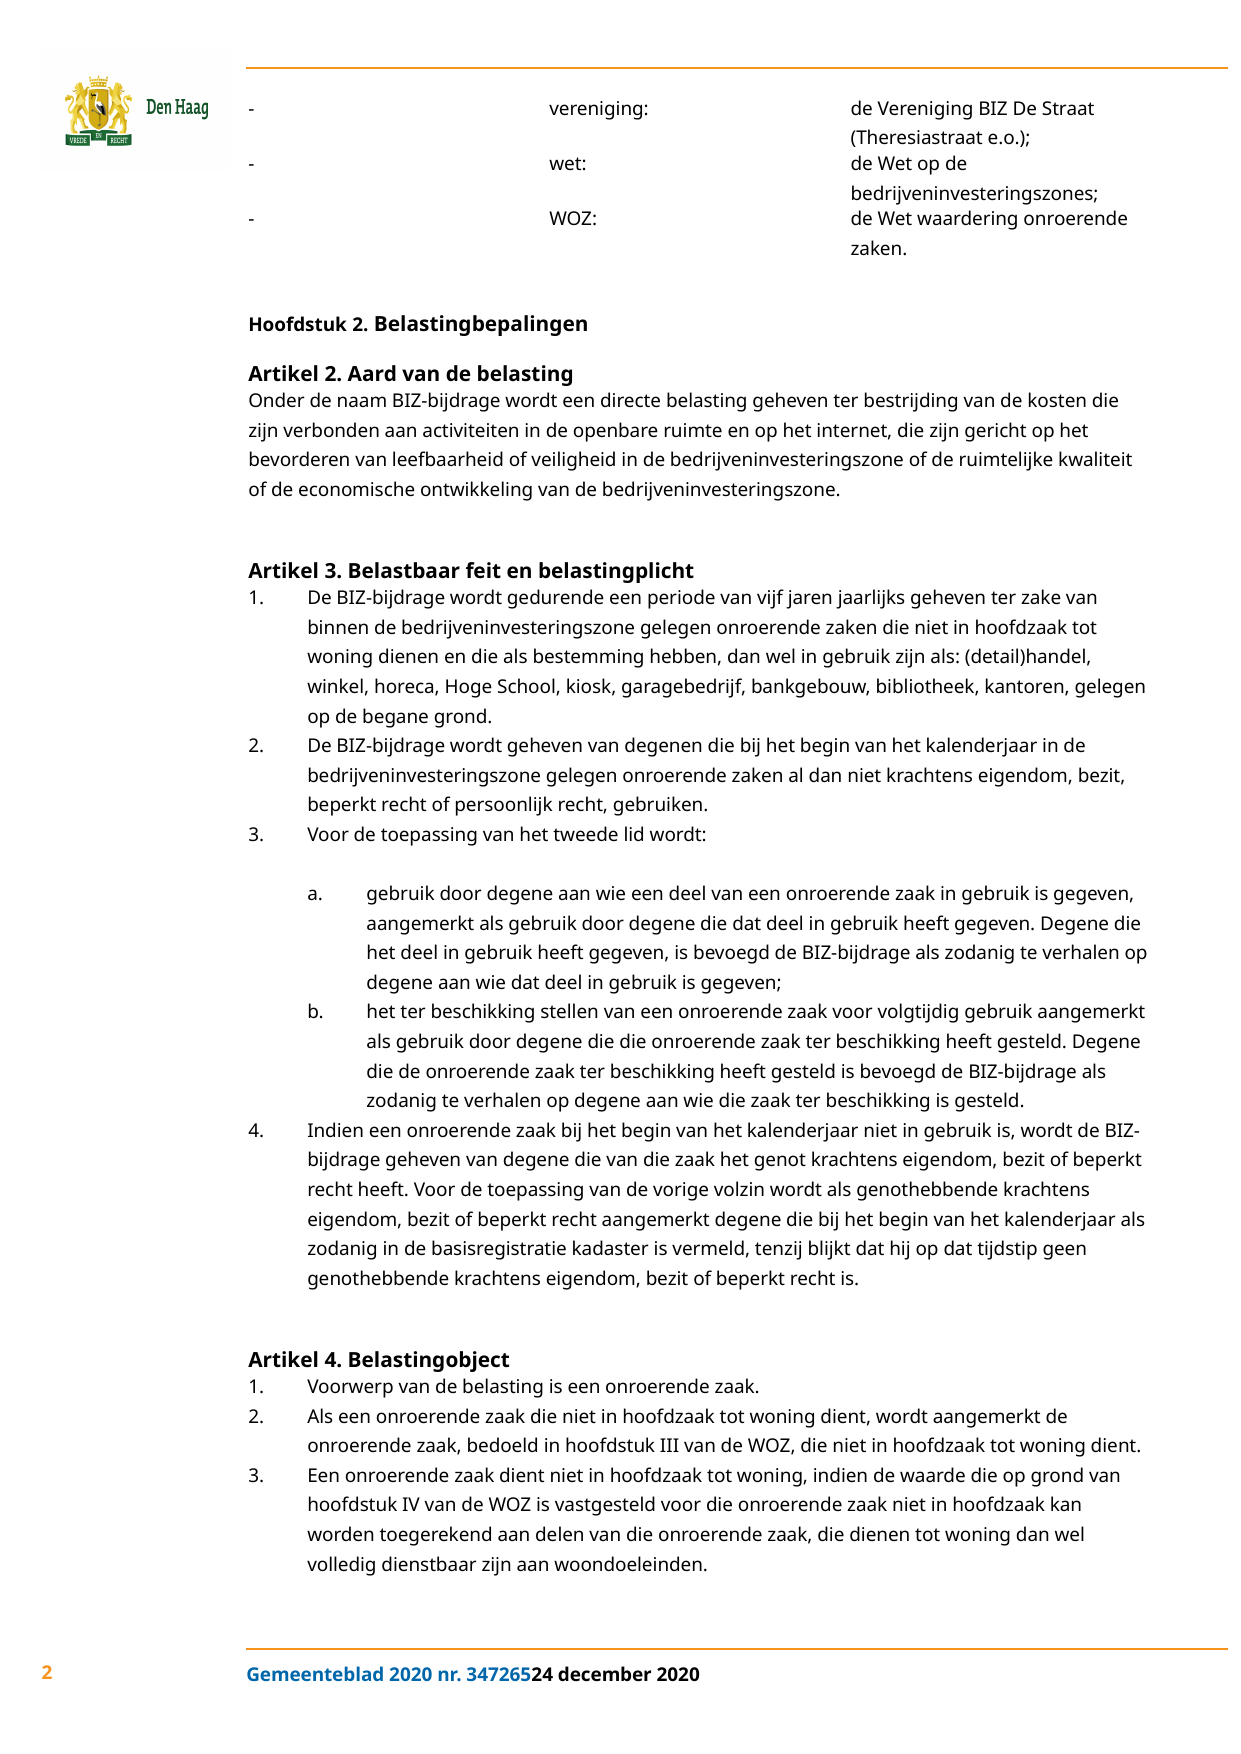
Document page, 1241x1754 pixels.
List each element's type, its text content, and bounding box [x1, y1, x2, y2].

text Artikel 3. Belastbaar feit en belastingplicht [248, 556, 1152, 584]
list De BIZ-bijdrage wordt geheven van degenen die bij het begin van het kalenderjaar in de bedrijveninvesteringszone gelegen onroerende zaken al dan niet krachtens eigendom, bezit, beperkt recht of persoonlijk recht, gebruiken. [248, 732, 1152, 817]
table_cell - [248, 95, 549, 150]
table_cell - [248, 205, 549, 261]
list De BIZ-bijdrage wordt gedurende een periode van vijf jaren jaarlijks geheven ter zake van binnen de bedrijveninvesteringszone gelegen onroerende zaken die niet in hoofdzaak tot woning dienen en die als bestemming hebben, dan wel in gebruik zijn als: (detail)handel, winkel, horeca, Hoge School, kiosk, garagebedrijf, bankgebouw, bibliotheek, kantoren, gelegen op de begane grond. [248, 584, 1152, 728]
picture [41, 47, 231, 172]
table_cell de Wet op de bedrijveninvesteringszones; [850, 150, 1152, 205]
list Als een onroerende zaak die niet in hoofdzaak tot woning dient, wordt aangemerkt de onroerende zaak, bedoeld in hoofdstuk III van de WOZ, die niet in hoofdzaak tot woning dient. [248, 1403, 1152, 1458]
list Voor de toepassing van het tweede lid wordt: [248, 821, 1152, 847]
list het ter beschikking stellen van een onroerende zaak voor volgtijdig gebruik aangemerkt als gebruik door degene die die onroerende zaak ter beschikking heeft gesteld. Degene die de onroerende zaak ter beschikking heeft gesteld is bevoegd de BIZ-bijdrage als zodanig te verhalen op degene aan wie die zaak ter beschikking is gesteld. [307, 999, 1152, 1113]
list Voorwerp van de belasting is een onroerende zaak. [248, 1373, 1152, 1399]
text Artikel 2. Aard van de belasting [248, 359, 1152, 387]
text Hoofdstuk 2. Belastingbepalingen [248, 309, 1152, 338]
list Een onroerende zaak dient niet in hoofdzaak tot woning, indien de waarde die op grond van hoofdstuk IV van de WOZ is vastgesteld voor die onroerende zaak niet in hoofdzaak kan worden toegerekend aan delen van die onroerende zaak, die dienen tot woning dan wel volledig dienstbaar zijn aan woondoeleinden. [248, 1462, 1152, 1577]
table_cell - [248, 150, 549, 205]
text Onder de naam BIZ-bijdrage wordt een directe belasting geheven ter bestrijding van de kosten die zijn verbonden aan activiteiten in de openbare ruimte en op het internet, die zijn gericht op het bevorderen van leefbaarheid of veiligheid in de bedrijveninvesteringszone of de ruimtelijke kwaliteit of de economische ontwikkeling van de bedrijveninvesteringszone. [248, 387, 1152, 502]
list gebruik door degene aan wie een deel van een onroerende zaak in gebruik is gegeven, aangemerkt als gebruik door degene die dat deel in gebruik heeft gegeven. Degene die het deel in gebruik heeft gegeven, is bevoegd de BIZ-bijdrage als zodanig te verhalen op degene aan wie dat deel in gebruik is gegeven; [307, 880, 1152, 995]
table_cell WOZ: [549, 205, 850, 261]
table_cell wet: [549, 150, 850, 205]
text Artikel 4. Belastingobject [248, 1345, 1152, 1373]
list Indien een onroerende zaak bij het begin van het kalenderjaar niet in gebruik is, wordt de BIZ-bijdrage geheven van degene die van die zaak het genot krachtens eigendom, bezit of beperkt recht heeft. Voor de toepassing van de vorige volzin wordt als genothebbende krachtens eigendom, bezit of beperkt recht aangemerkt degene die bij het begin van het kalenderjaar als zodanig in de basisregistratie kadaster is vermeld, tenzij blijkt dat hij op dat tijdstip geen genothebbende krachtens eigendom, bezit of beperkt recht is. [248, 1117, 1152, 1291]
table_cell de Wet waardering onroerende zaken. [850, 205, 1152, 261]
table_cell de Vereniging BIZ De Straat (Theresiastraat e.o.); [850, 95, 1152, 150]
table_cell vereniging: [549, 95, 850, 150]
